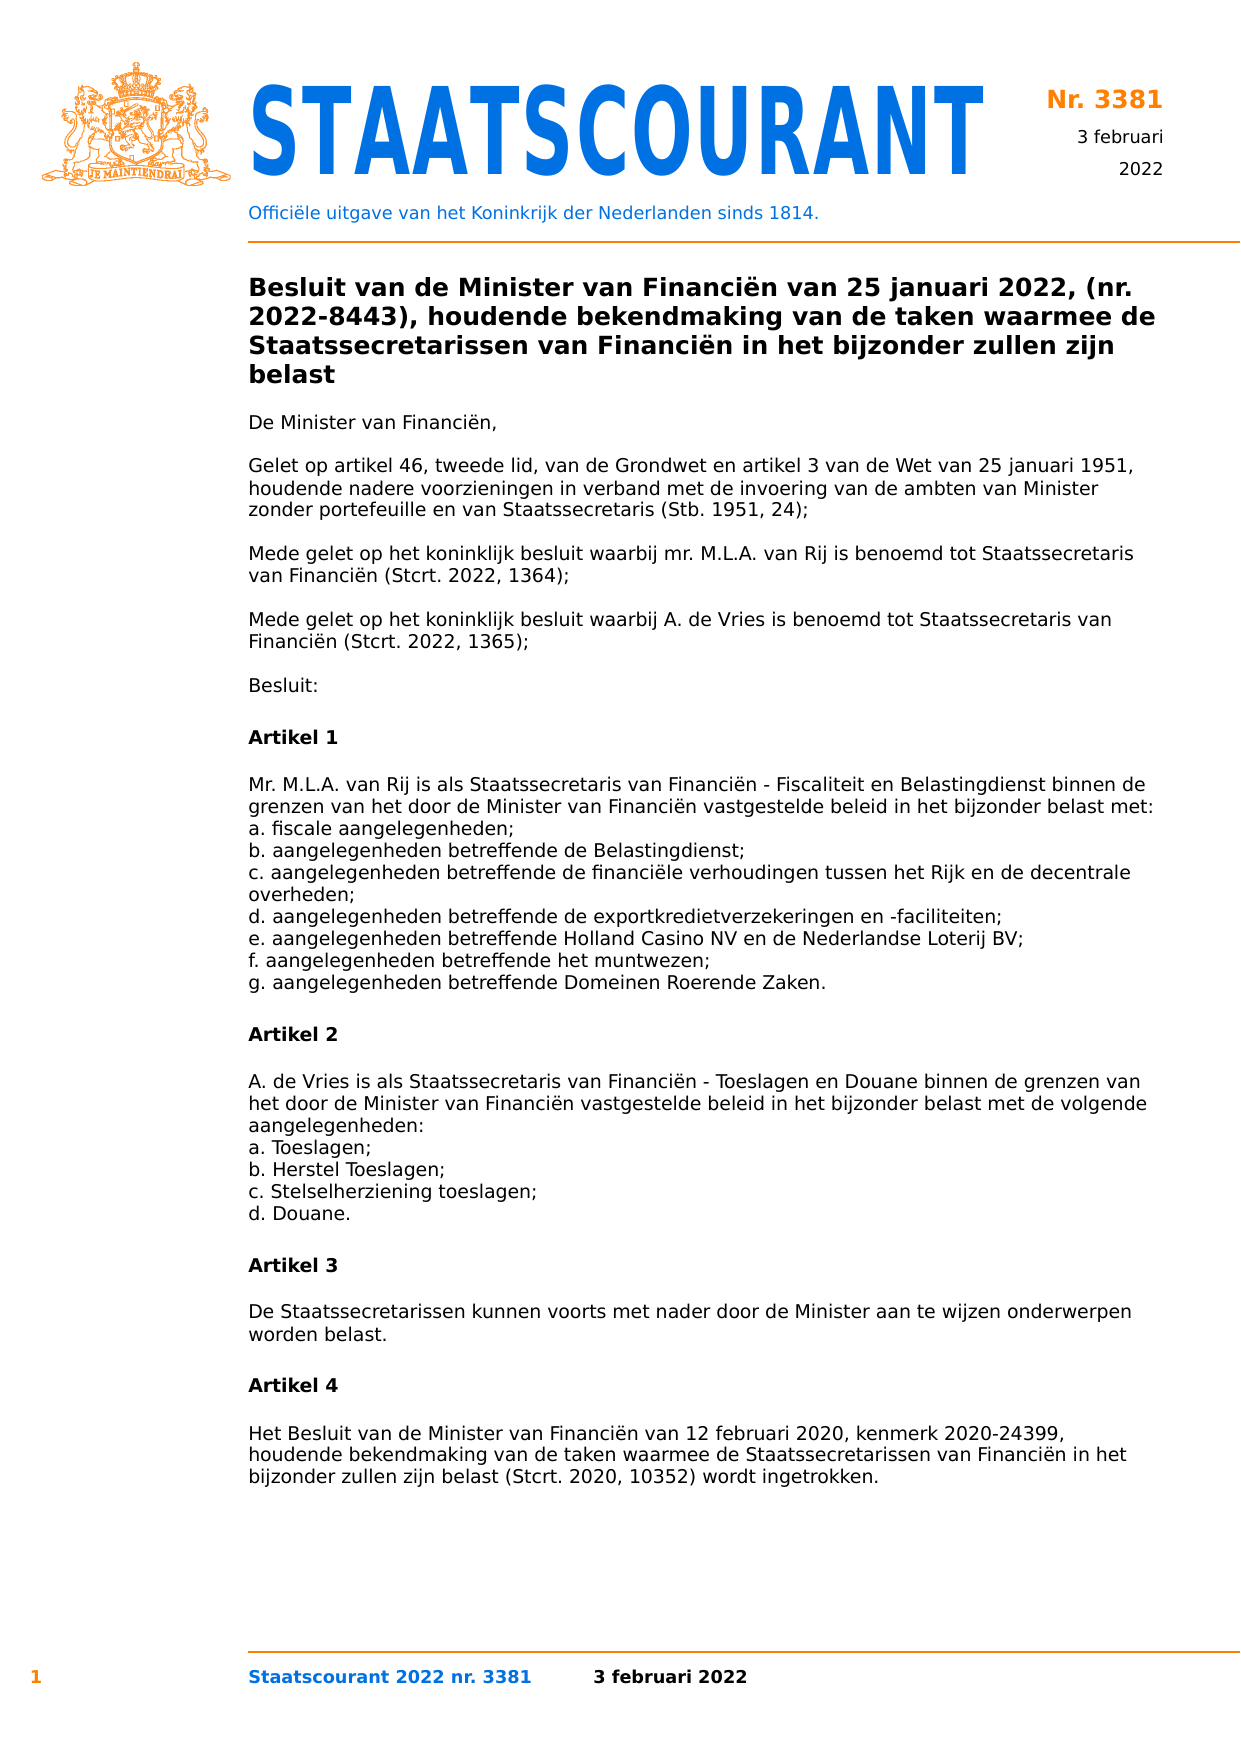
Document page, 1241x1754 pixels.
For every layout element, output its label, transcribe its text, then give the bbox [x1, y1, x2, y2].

text Mede gelet op het koninklijk besluit waarbij A. de Vries is benoemd tot Staatssecretaris van Financiën (Stcrt. 2022, 1365); [248, 609, 1163, 653]
subtitle Artikel 4 [248, 1375, 1163, 1397]
text b. aangelegenheden betreffende de Belastingdienst; [248, 840, 1163, 862]
subtitle Artikel 2 [248, 1024, 1163, 1046]
text c. Stelselherziening toeslagen; [248, 1181, 1163, 1202]
table_header [25, 62, 248, 241]
text Gelet op artikel 46, tweede lid, van de Grondwet en artikel 3 van de Wet van 25 januari 1951, houdende nadere voorzieningen in verband met de invoering van de ambten van Minister zonder portefeuille en van Staatssecretaris (Stb. 1951, 24); [248, 455, 1163, 521]
subtitle Besluit van de Minister van Financiën van 25 januari 2022, (nr. 2022-8443), houdende bekendmaking van de taken waarmee de Staatssecretarissen van Financiën in het bijzonder zullen zijn belast [248, 273, 1163, 390]
text b. Herstel Toeslagen; [248, 1158, 1163, 1181]
picture [41, 62, 231, 186]
text De Minister van Financiën, [248, 412, 1163, 433]
text Mr. M.L.A. van Rij is als Staatssecretaris van Financiën - Fiscaliteit en Belastingdienst binnen de grenzen van het door de Minister van Financiën vastgestelde beleid in het bijzonder belast met: [248, 774, 1163, 818]
text De Staatssecretarissen kunnen voorts met nader door de Minister aan te wijzen onderwerpen worden belast. [248, 1301, 1163, 1345]
table_header Nr. 3381 [998, 62, 1240, 121]
table_header STAATSCOURANT [248, 62, 998, 203]
text Mede gelet op het koninklijk besluit waarbij mr. M.L.A. van Rij is benoemd tot Staatssecretaris van Financiën (Stcrt. 2022, 1364); [248, 543, 1163, 587]
text Het Besluit van de Minister van Financiën van 12 februari 2020, kenmerk 2020-24399, houdende bekendmaking van de taken waarmee de Staatssecretarissen van Financiën in het bijzonder zullen zijn belast (Stcrt. 2020, 10352) wordt ingetrokken. [248, 1422, 1163, 1488]
text a. fiscale aangelegenheden; [248, 818, 1163, 840]
text c. aangelegenheden betreffende de financiële verhoudingen tussen het Rijk en de decentrale overheden; [248, 862, 1163, 906]
subtitle Artikel 1 [248, 727, 1163, 749]
table_cell 2022 [998, 153, 1240, 203]
text d. aangelegenheden betreffende de exportkredietverzekeringen en -faciliteiten; [248, 906, 1163, 928]
text Besluit: [248, 675, 1163, 697]
text A. de Vries is als Staatssecretaris van Financiën - Toeslagen en Douane binnen de grenzen van het door de Minister van Financiën vastgestelde beleid in het bijzonder belast met de volgende aangelegenheden: [248, 1071, 1163, 1137]
text g. aangelegenheden betreffende Domeinen Roerende Zaken. [248, 972, 1163, 994]
text f. aangelegenheden betreffende het muntwezen; [248, 950, 1163, 972]
table_cell 3 februari [998, 121, 1240, 153]
text e. aangelegenheden betreffende Holland Casino NV en de Nederlandse Loterij BV; [248, 928, 1163, 950]
table_cell Officiële uitgave van het Koninkrijk der Nederlanden sinds 1814. [248, 203, 1240, 241]
subtitle Artikel 3 [248, 1254, 1163, 1276]
text a. Toeslagen; [248, 1137, 1163, 1158]
text d. Douane. [248, 1202, 1163, 1224]
